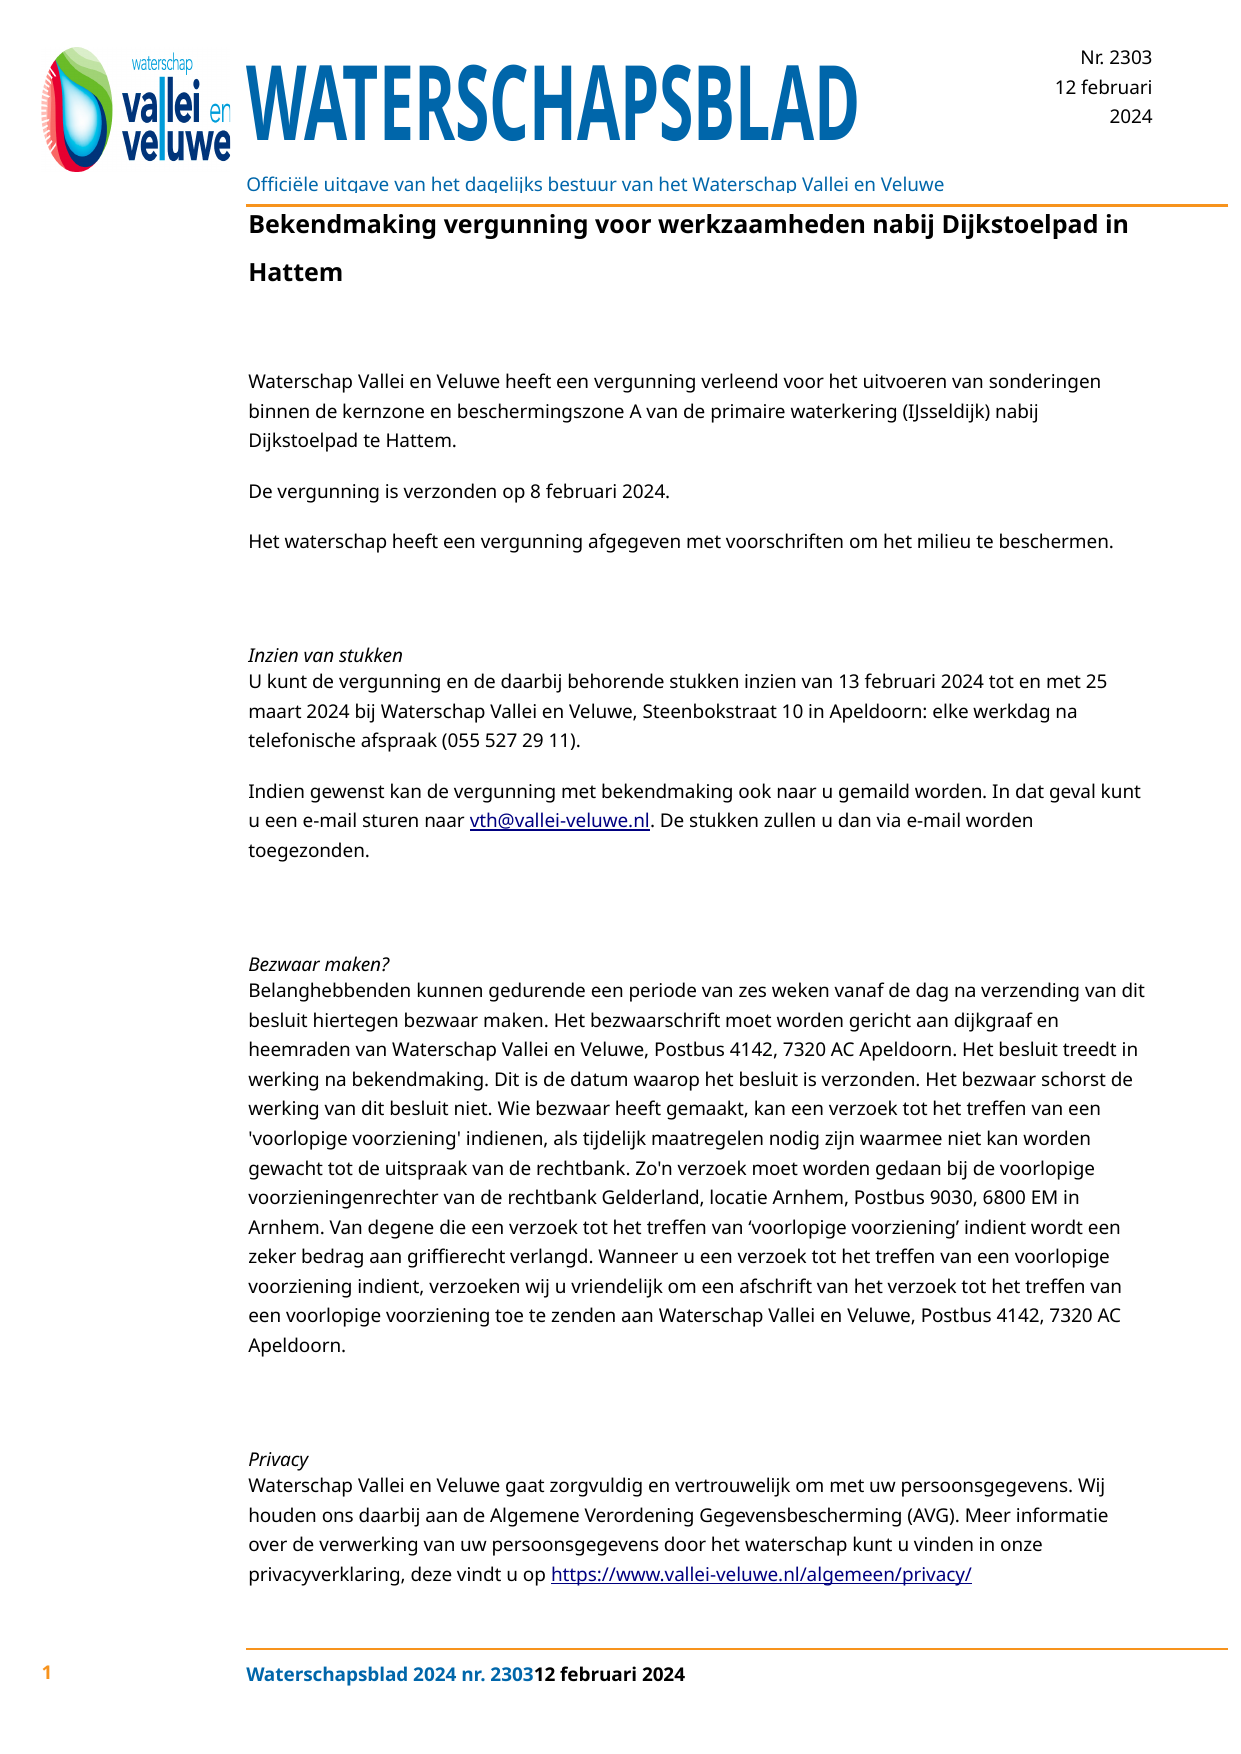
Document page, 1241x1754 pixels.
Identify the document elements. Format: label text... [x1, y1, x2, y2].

picture [41, 47, 231, 172]
text Het waterschap heeft een vergunning afgegeven met voorschriften om het milieu te beschermen. [248, 528, 1152, 554]
text Bekendmaking vergunning voor werkzaamheden nabij Dijkstoelpad in Hattem [248, 207, 1152, 288]
text Indien gewenst kan de vergunning met bekendmaking ook naar u gemaild worden. In dat geval kunt u een e-mail sturen naar vth@vallei-veluwe.nl. De stukken zullen u dan via e-mail worden toegezonden. [248, 778, 1152, 863]
text Inzien van stukken [248, 643, 1152, 668]
text De vergunning is verzonden op 8 februari 2024. [248, 478, 1152, 504]
text Belanghebbenden kunnen gedurende een periode van zes weken vanaf de dag na verzending van dit besluit hiertegen bezwaar maken. Het bezwaarschrift moet worden gericht aan dijkgraaf en heemraden van Waterschap Vallei en Veluwe, Postbus 4142, 7320 AC Apeldoorn. Het besluit treedt in werking na bekendmaking. Dit is de datum waarop het besluit is verzonden. Het bezwaar schorst de werking van dit besluit niet. Wie bezwaar heeft gemaakt, kan een verzoek tot het treffen van een 'voorlopige voorziening' indienen, als tijdelijk maatregelen nodig zijn waarmee niet kan worden gewacht tot de uitspraak van de rechtbank. Zo'n verzoek moet worden gedaan bij de voorlopige voorzieningenrechter van de rechtbank Gelderland, locatie Arnhem, Postbus 9030, 6800 EM in Arnhem. Van degene die een verzoek tot het treffen van ‘voorlopige voorziening’ indient wordt een zeker bedrag aan griffierecht verlangd. Wanneer u een verzoek tot het treffen van een voorlopige voorziening indient, verzoeken wij u vriendelijk om een afschrift van het verzoek tot het treffen van een voorlopige voorziening toe te zenden aan Waterschap Vallei en Veluwe, Postbus 4142, 7320 AC Apeldoorn. [248, 977, 1152, 1358]
text U kunt de vergunning en de daarbij behorende stukken inzien van 13 februari 2024 tot en met 25 maart 2024 bij Waterschap Vallei en Veluwe, Steenbokstraat 10 in Apeldoorn: elke werkdag na telefonische afspraak (055 527 29 11). [248, 668, 1152, 753]
text Privacy [248, 1447, 1152, 1472]
text Waterschap Vallei en Veluwe gaat zorgvuldig en vertrouwelijk om met uw persoonsgegevens. Wij houden ons daarbij aan de Algemene Verordening Gegevensbescherming (AVG). Meer informatie over de verwerking van uw persoonsgegevens door het waterschap kunt u vinden in onze privacyverklaring, deze vindt u op https://www.vallei-veluwe.nl/algemeen/privacy/ [248, 1472, 1152, 1587]
text Waterschap Vallei en Veluwe heeft een vergunning verleend voor het uitvoeren van sonderingen binnen de kernzone en beschermingszone A van de primaire waterkering (IJsseldijk) nabij Dijkstoelpad te Hattem. [248, 368, 1152, 453]
text Bezwaar maken? [248, 952, 1152, 977]
